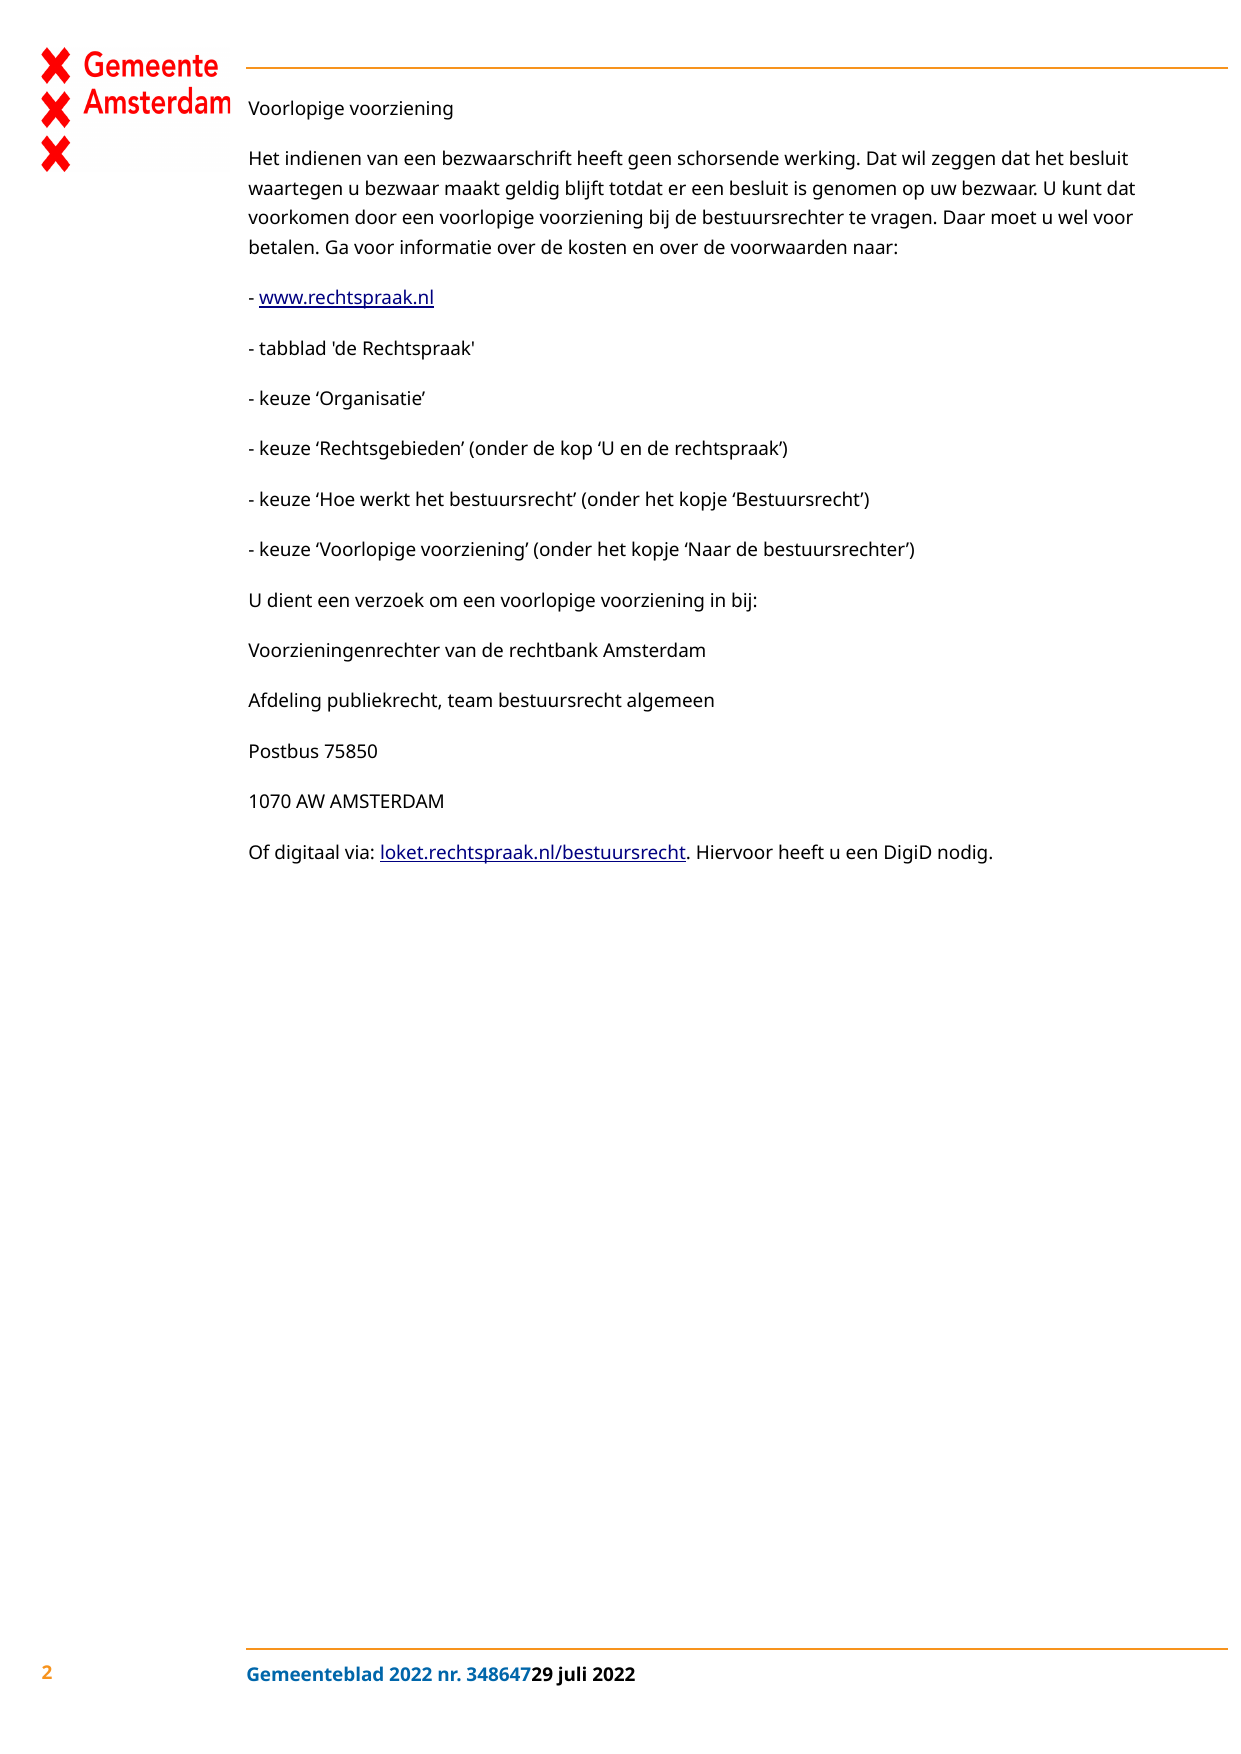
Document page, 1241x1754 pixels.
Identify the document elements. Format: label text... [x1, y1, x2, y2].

text Voorzieningenrechter van de rechtbank Amsterdam [248, 637, 1152, 663]
text - keuze ‘Rechtsgebieden’ (onder de kop ‘U en de rechtspraak’) [248, 436, 1152, 461]
text Voorlopige voorziening [248, 95, 1152, 121]
text Afdeling publiekrecht, team bestuursrecht algemeen [248, 688, 1152, 713]
text Postbus 75850 [248, 738, 1152, 764]
text Het indienen van een bezwaarschrift heeft geen schorsende werking. Dat wil zeggen dat het besluit waartegen u bezwaar maakt geldig blijft totdat er een besluit is genomen op uw bezwaar. U kunt dat voorkomen door een voorlopige voorziening bij de bestuursrechter te vragen. Daar moet u wel voor betalen. Ga voor informatie over de kosten en over de voorwaarden naar: [248, 145, 1152, 260]
text - www.rechtspraak.nl [248, 284, 1152, 310]
text - tabblad 'de Rechtspraak' [248, 335, 1152, 361]
text - keuze ‘Hoe werkt het bestuursrecht’ (onder het kopje ‘Bestuursrecht’) [248, 486, 1152, 512]
text U dient een verzoek om een voorlopige voorziening in bij: [248, 587, 1152, 613]
text 1070 AW AMSTERDAM [248, 788, 1152, 814]
picture [41, 47, 231, 172]
text - keuze ‘Organisatie’ [248, 385, 1152, 411]
text - keuze ‘Voorlopige voorziening’ (onder het kopje ‘Naar de bestuursrechter’) [248, 536, 1152, 562]
text Of digitaal via: loket.rechtspraak.nl/bestuursrecht. Hiervoor heeft u een DigiD nodig. [248, 839, 1152, 865]
